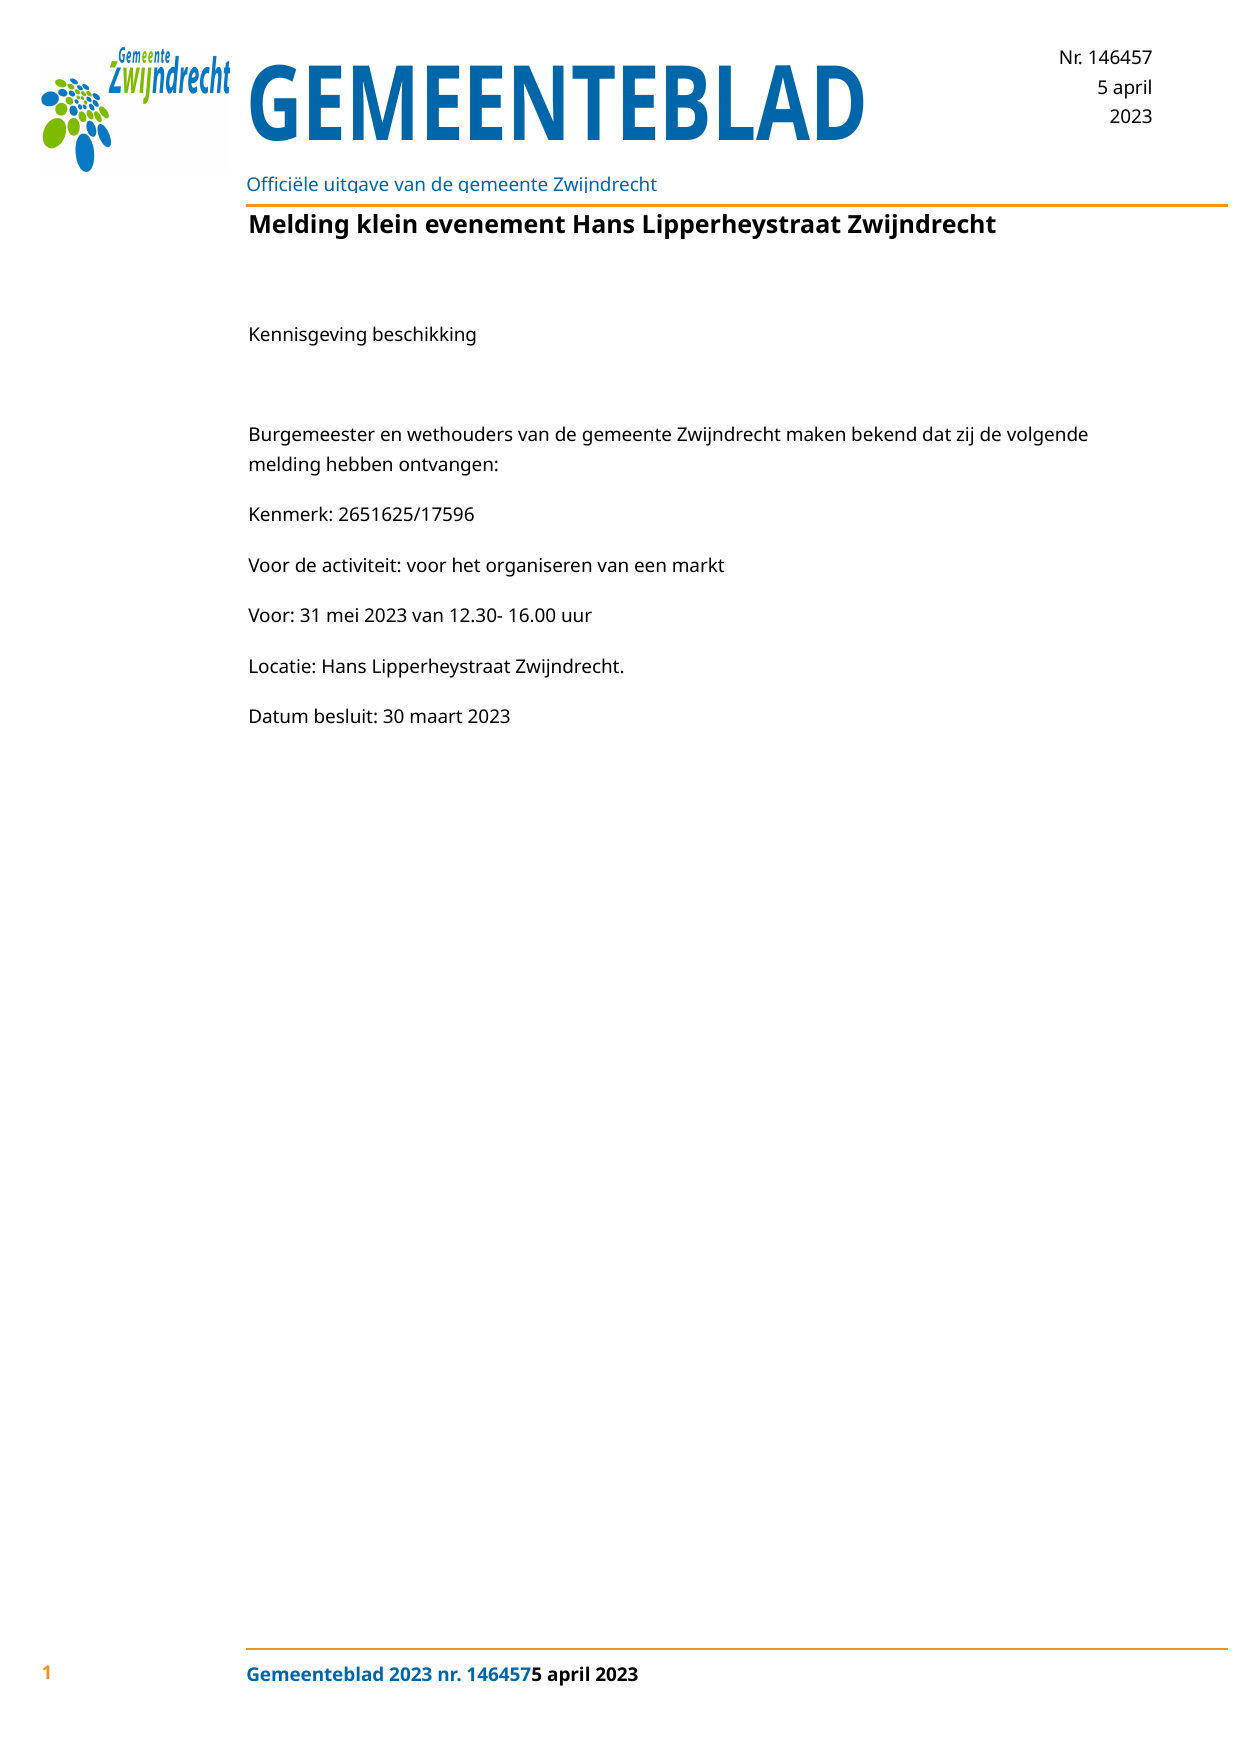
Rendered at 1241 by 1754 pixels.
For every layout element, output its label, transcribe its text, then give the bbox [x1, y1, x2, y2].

text Voor de activiteit: voor het organiseren van een markt [248, 552, 1152, 578]
text Burgemeester en wethouders van de gemeente Zwijndrecht maken bekend dat zij de volgende melding hebben ontvangen: [248, 422, 1152, 477]
text Melding klein evenement Hans Lipperheystraat Zwijndrecht [248, 207, 1152, 241]
text Kennisgeving beschikking [248, 321, 1152, 346]
text Kenmerk: 2651625/17596 [248, 502, 1152, 527]
picture [41, 47, 231, 172]
text Datum besluit: 30 maart 2023 [248, 703, 1152, 729]
text Locatie: Hans Lipperheystraat Zwijndrecht. [248, 653, 1152, 678]
text Voor: 31 mei 2023 van 12.30- 16.00 uur [248, 602, 1152, 628]
